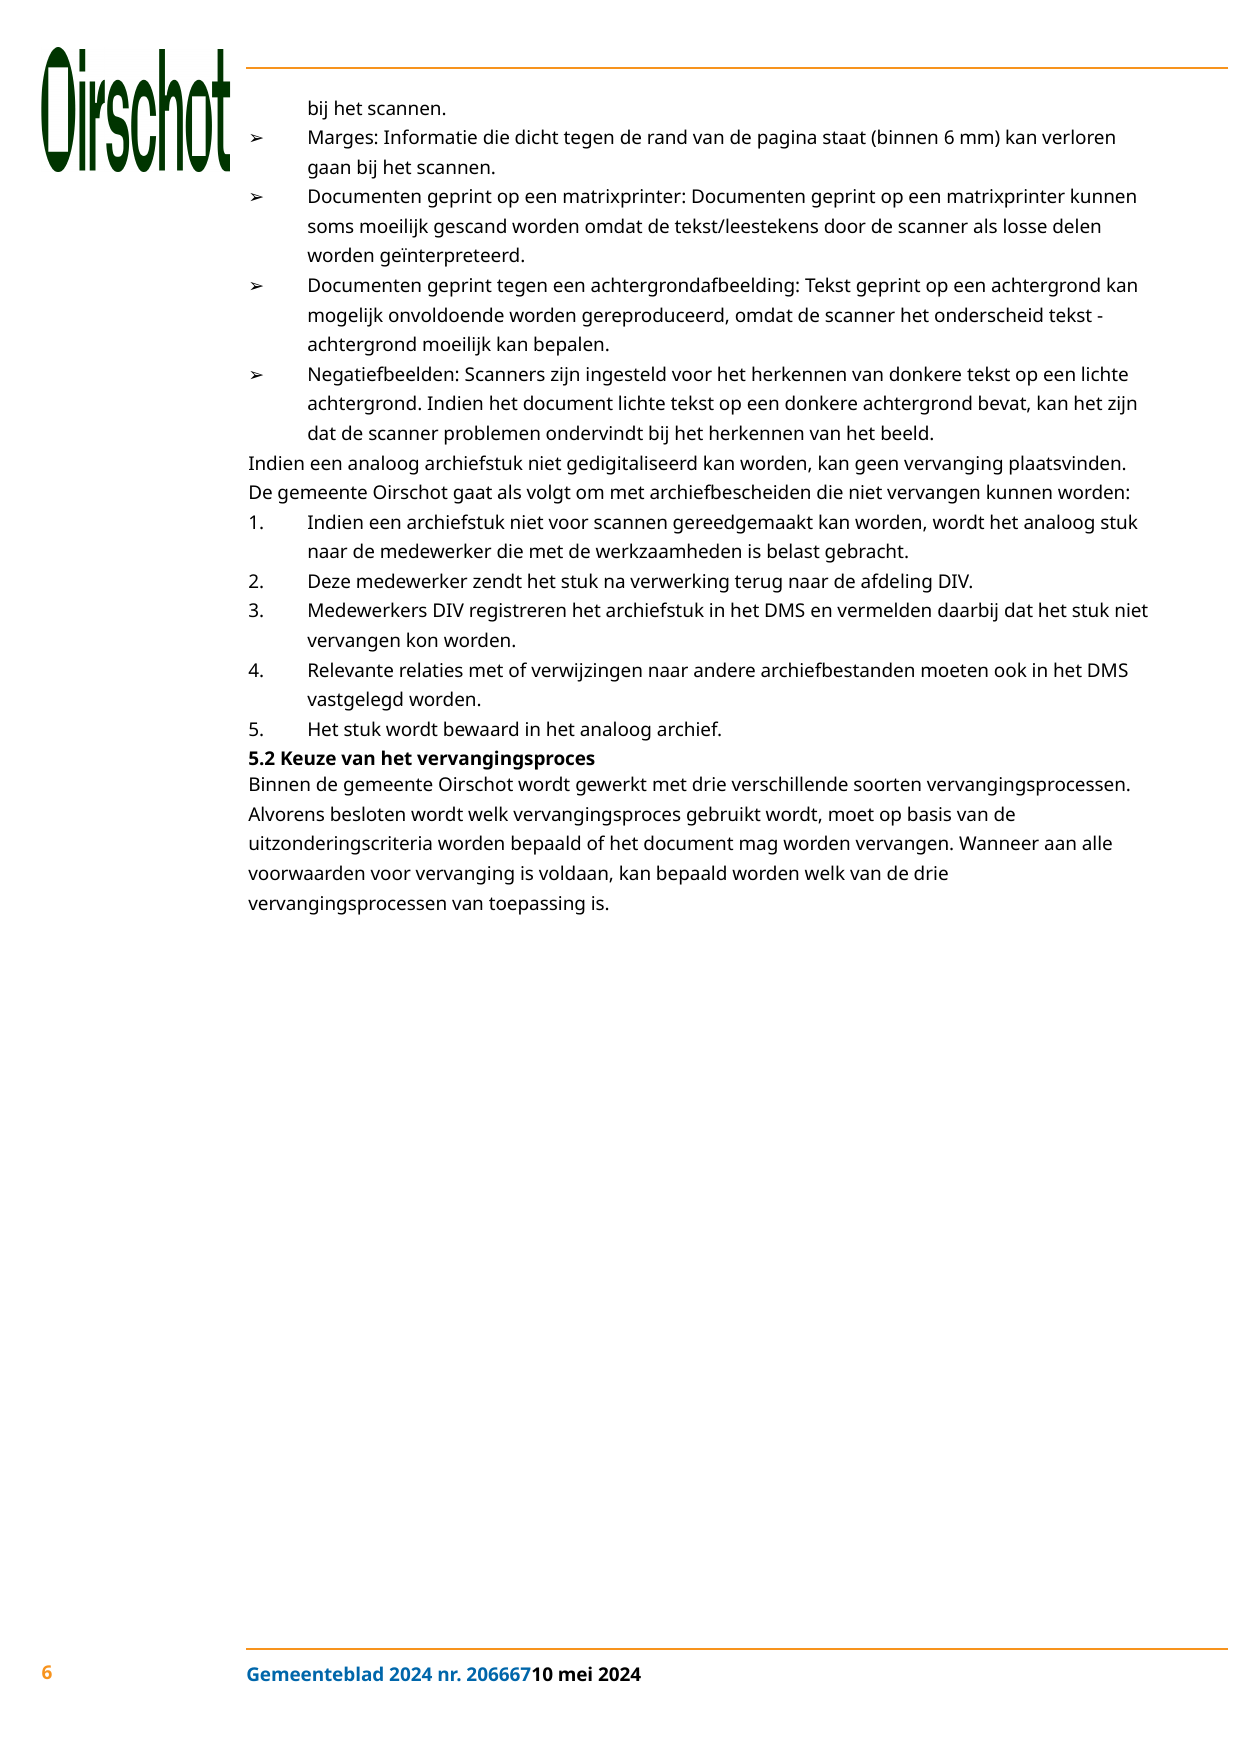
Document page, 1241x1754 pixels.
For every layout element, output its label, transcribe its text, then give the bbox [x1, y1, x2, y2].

list Deze medewerker zendt het stuk na verwerking terug naar de afdeling DIV. [248, 568, 1152, 594]
list Marges: Informatie die dicht tegen de rand van de pagina staat (binnen 6 mm) kan verloren gaan bij het scannen. [248, 124, 1152, 180]
list Medewerkers DIV registreren het archiefstuk in het DMS en vermelden daarbij dat het stuk niet vervangen kon worden. [248, 598, 1152, 653]
text Indien een analoog archiefstuk niet gedigitaliseerd kan worden, kan geen vervanging plaatsvinden. De gemeente Oirschot gaat als volgt om met archiefbescheiden die niet vervangen kunnen worden: [248, 450, 1152, 505]
text Binnen de gemeente Oirschot wordt gewerkt met drie verschillende soorten vervangingsprocessen. Alvorens besloten wordt welk vervangingsproces gebruikt wordt, moet op basis van de uitzonderingscriteria worden bepaald of het document mag worden vervangen. Wanneer aan alle voorwaarden voor vervanging is voldaan, kan bepaald worden welk van de drie vervangingsprocessen van toepassing is. [248, 771, 1152, 915]
list Het stuk wordt bewaard in het analoog archief. [248, 716, 1152, 742]
list Indien een archiefstuk niet voor scannen gereedgemaakt kan worden, wordt het analoog stuk naar de medewerker die met de werkzaamheden is belast gebracht. [248, 509, 1152, 564]
list bij het scannen. [248, 95, 1152, 121]
list Documenten geprint op een matrixprinter: Documenten geprint op een matrixprinter kunnen soms moeilijk gescand worden omdat de tekst/leestekens door de scanner als losse delen worden geïnterpreteerd. [248, 183, 1152, 268]
list Relevante relaties met of verwijzingen naar andere archiefbestanden moeten ook in het DMS vastgelegd worden. [248, 657, 1152, 712]
picture [41, 47, 231, 172]
list Documenten geprint tegen een achtergrondafbeelding: Tekst geprint op een achtergrond kan mogelijk onvoldoende worden gereproduceerd, omdat de scanner het onderscheid tekst -achtergrond moeilijk kan bepalen. [248, 272, 1152, 357]
list Negatiefbeelden: Scanners zijn ingesteld voor het herkennen van donkere tekst op een lichte achtergrond. Indien het document lichte tekst op een donkere achtergrond bevat, kan het zijn dat de scanner problemen ondervindt bij het herkennen van het beeld. [248, 361, 1152, 446]
text 5.2 Keuze van het vervangingsproces [248, 746, 1152, 771]
